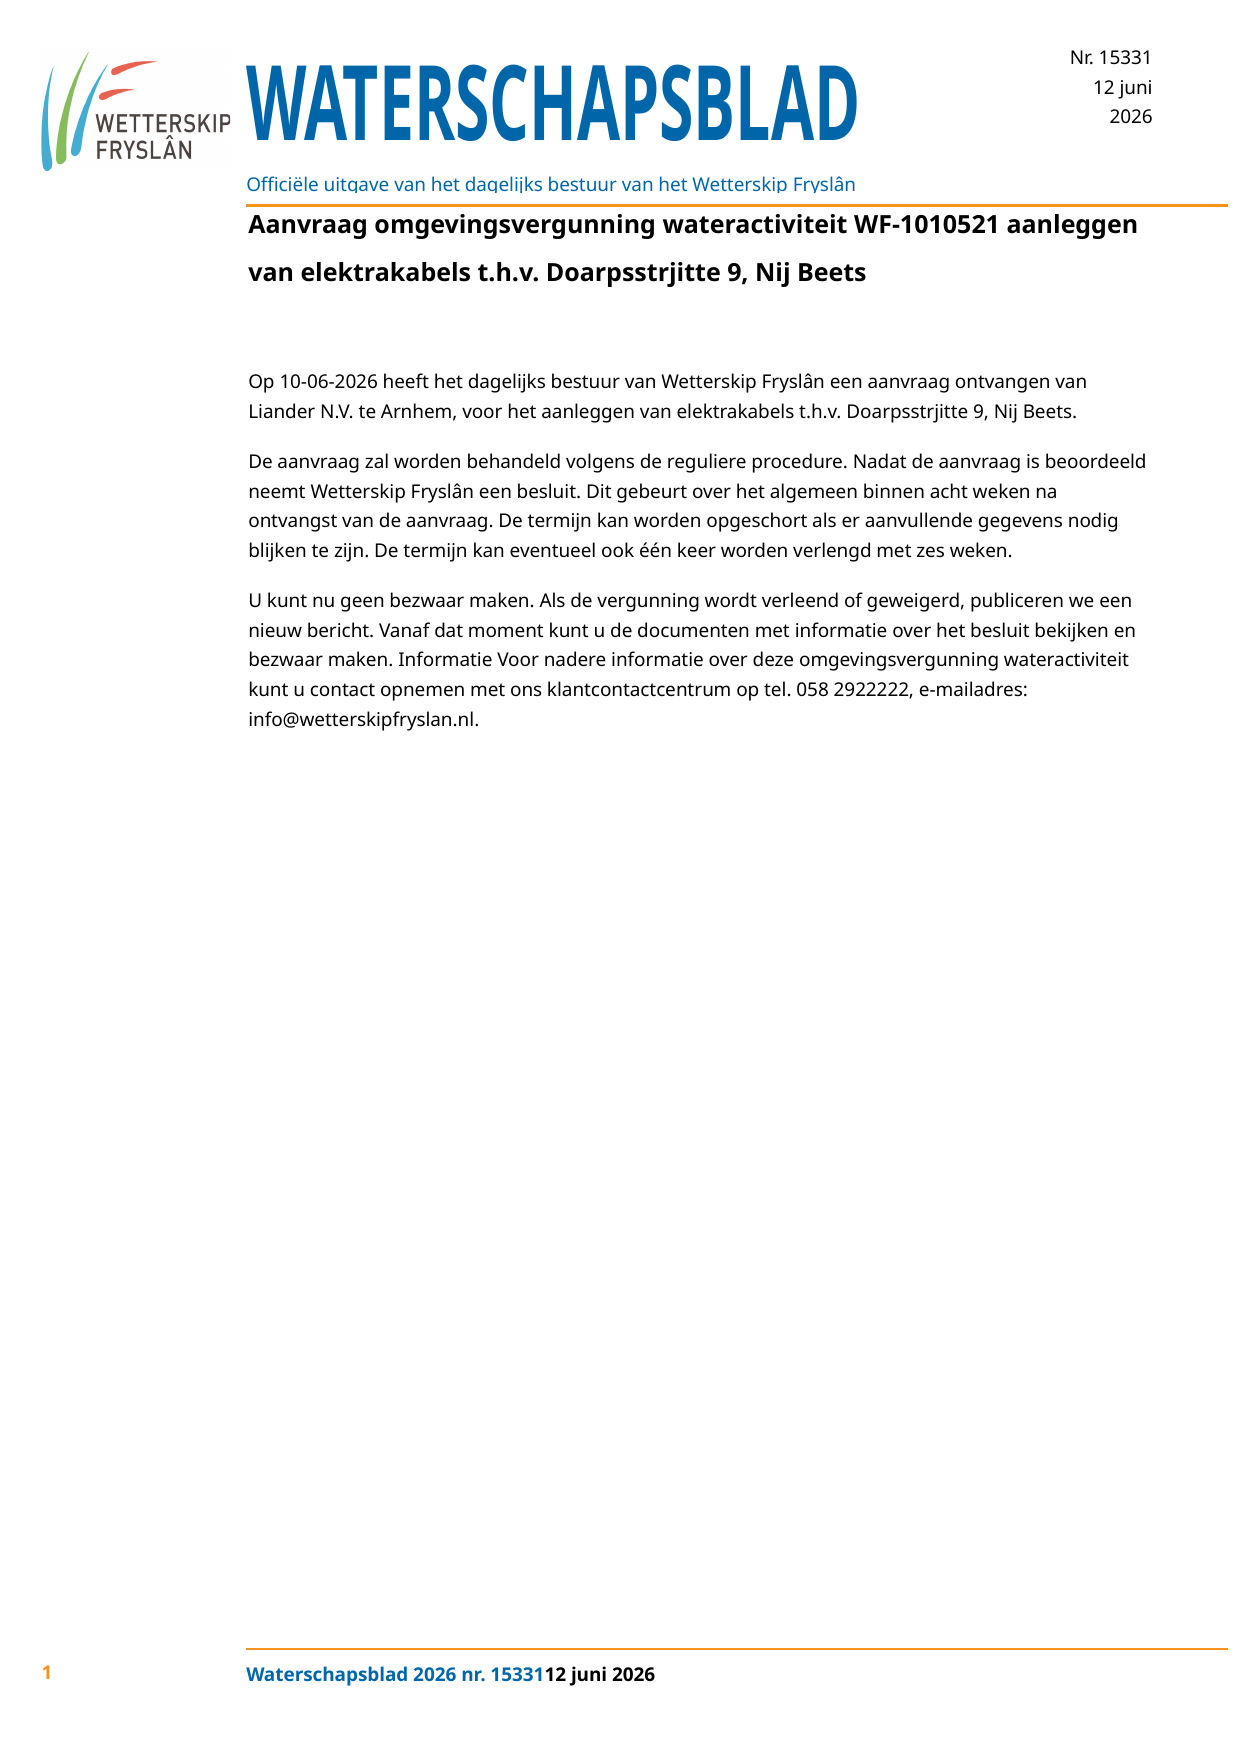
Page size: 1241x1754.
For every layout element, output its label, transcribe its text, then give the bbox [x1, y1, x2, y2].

text Op 10-06-2026 heeft het dagelijks bestuur van Wetterskip Fryslân een aanvraag ontvangen van Liander N.V. te Arnhem, voor het aanleggen van elektrakabels t.h.v. Doarpsstrjitte 9, Nij Beets. [248, 368, 1152, 424]
text De aanvraag zal worden behandeld volgens de reguliere procedure. Nadat de aanvraag is beoordeeld neemt Wetterskip Fryslân een besluit. Dit gebeurt over het algemeen binnen acht weken na ontvangst van de aanvraag. De termijn kan worden opgeschort als er aanvullende gegevens nodig blijken te zijn. De termijn kan eventueel ook één keer worden verlengd met zes weken. [248, 448, 1152, 563]
text Aanvraag omgevingsvergunning wateractiviteit WF-1010521 aanleggen van elektrakabels t.h.v. Doarpsstrjitte 9, Nij Beets [248, 207, 1152, 288]
picture [41, 47, 231, 172]
text U kunt nu geen bezwaar maken. Als de vergunning wordt verleend of geweigerd, publiceren we een nieuw bericht. Vanaf dat moment kunt u de documenten met informatie over het besluit bekijken en bezwaar maken. Informatie Voor nadere informatie over deze omgevingsvergunning wateractiviteit kunt u contact opnemen met ons klantcontactcentrum op tel. 058 2922222, e-mailadres: info@wetterskipfryslan.nl. [248, 587, 1152, 732]
